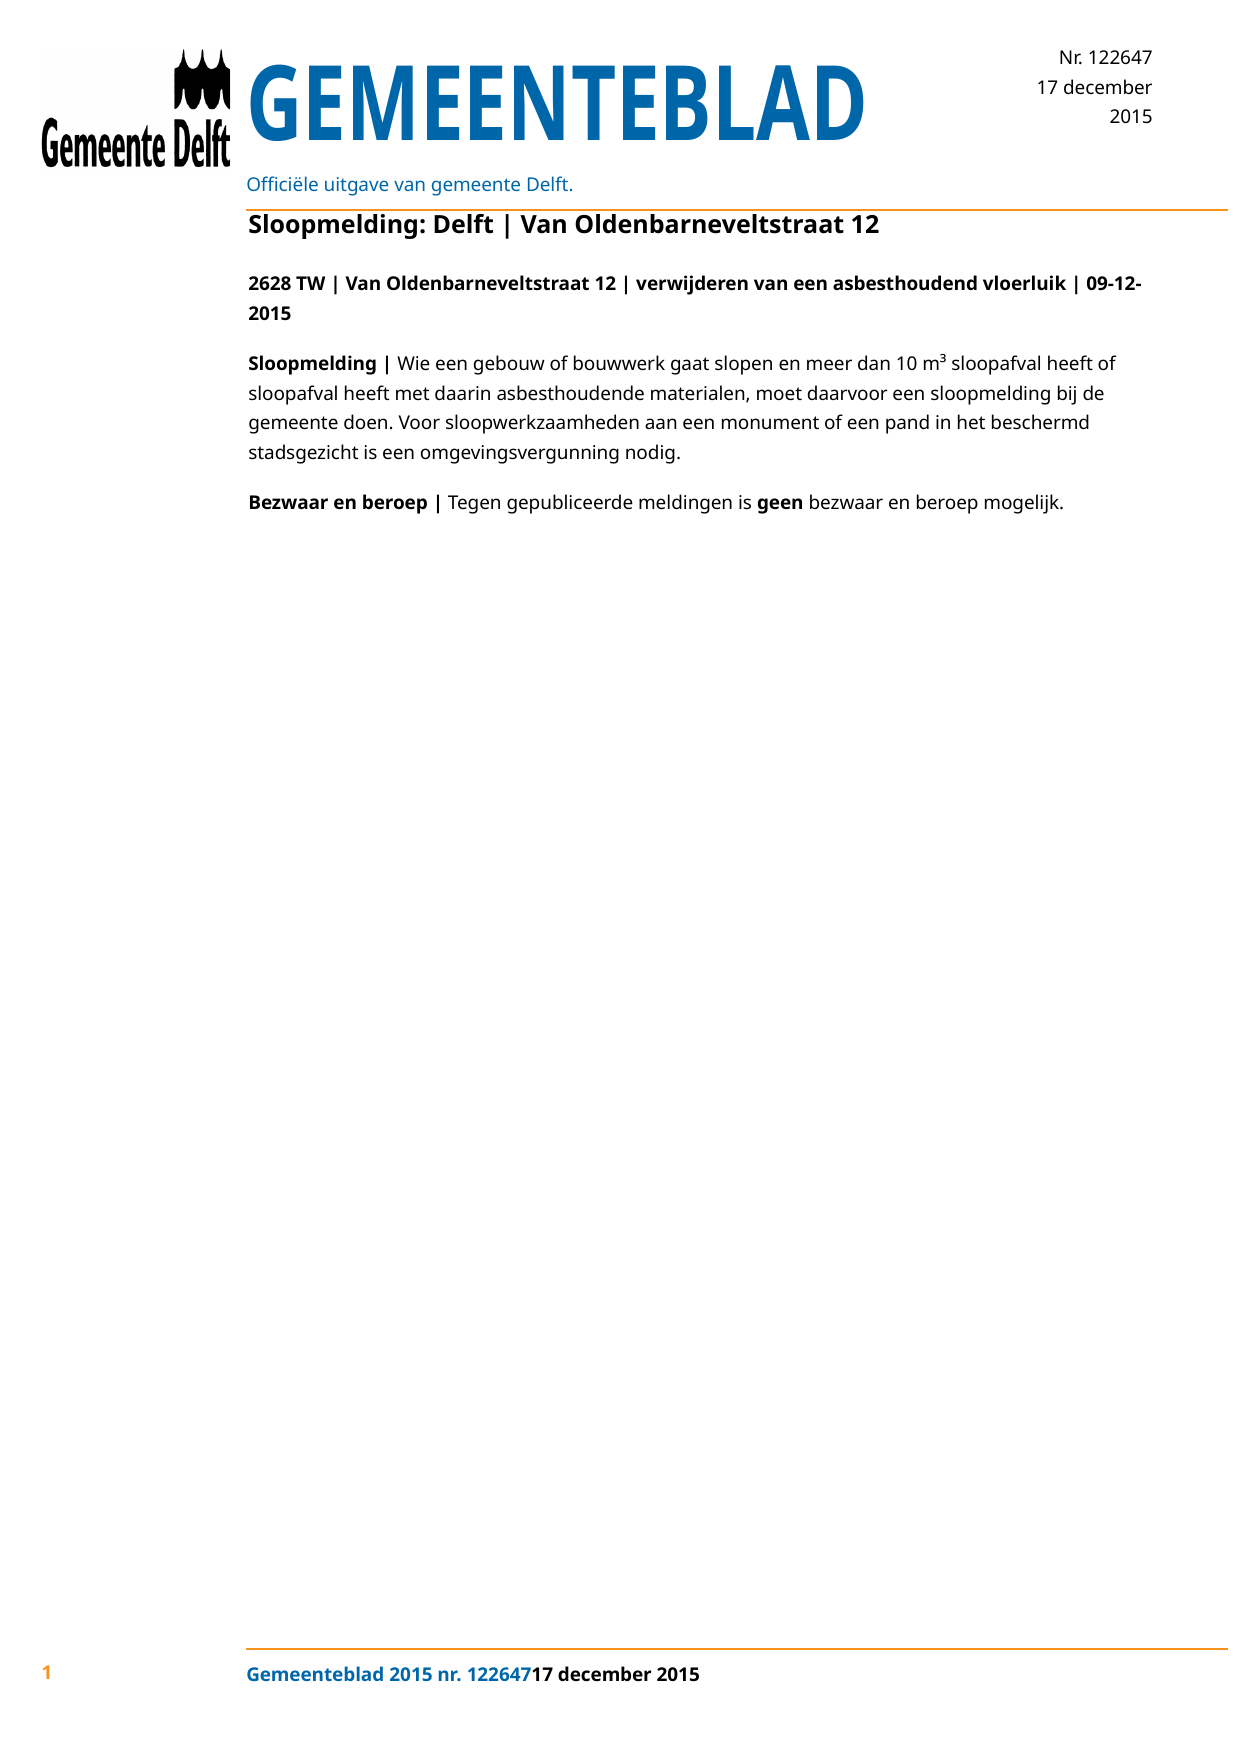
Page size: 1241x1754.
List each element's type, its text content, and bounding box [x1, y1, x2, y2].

text 2628 TW | Van Oldenbarneveltstraat 12 | verwijderen van een asbesthoudend vloerluik | 09-12-2015 [248, 270, 1152, 326]
text Sloopmelding: Delft | Van Oldenbarneveltstraat 12 [248, 211, 1152, 241]
picture [41, 47, 231, 172]
text Bezwaar en beroep | Tegen gepubliceerde meldingen is geen bezwaar en beroep mogelijk. [248, 489, 1152, 515]
text Sloopmelding | Wie een gebouw of bouwwerk gaat slopen en meer dan 10 m³ sloopafval heeft of sloopafval heeft met daarin asbesthoudende materialen, moet daarvoor een sloopmelding bij de gemeente doen. Voor sloopwerkzaamheden aan een monument of een pand in het beschermd stadsgezicht is een omgevingsvergunning nodig. [248, 350, 1152, 465]
